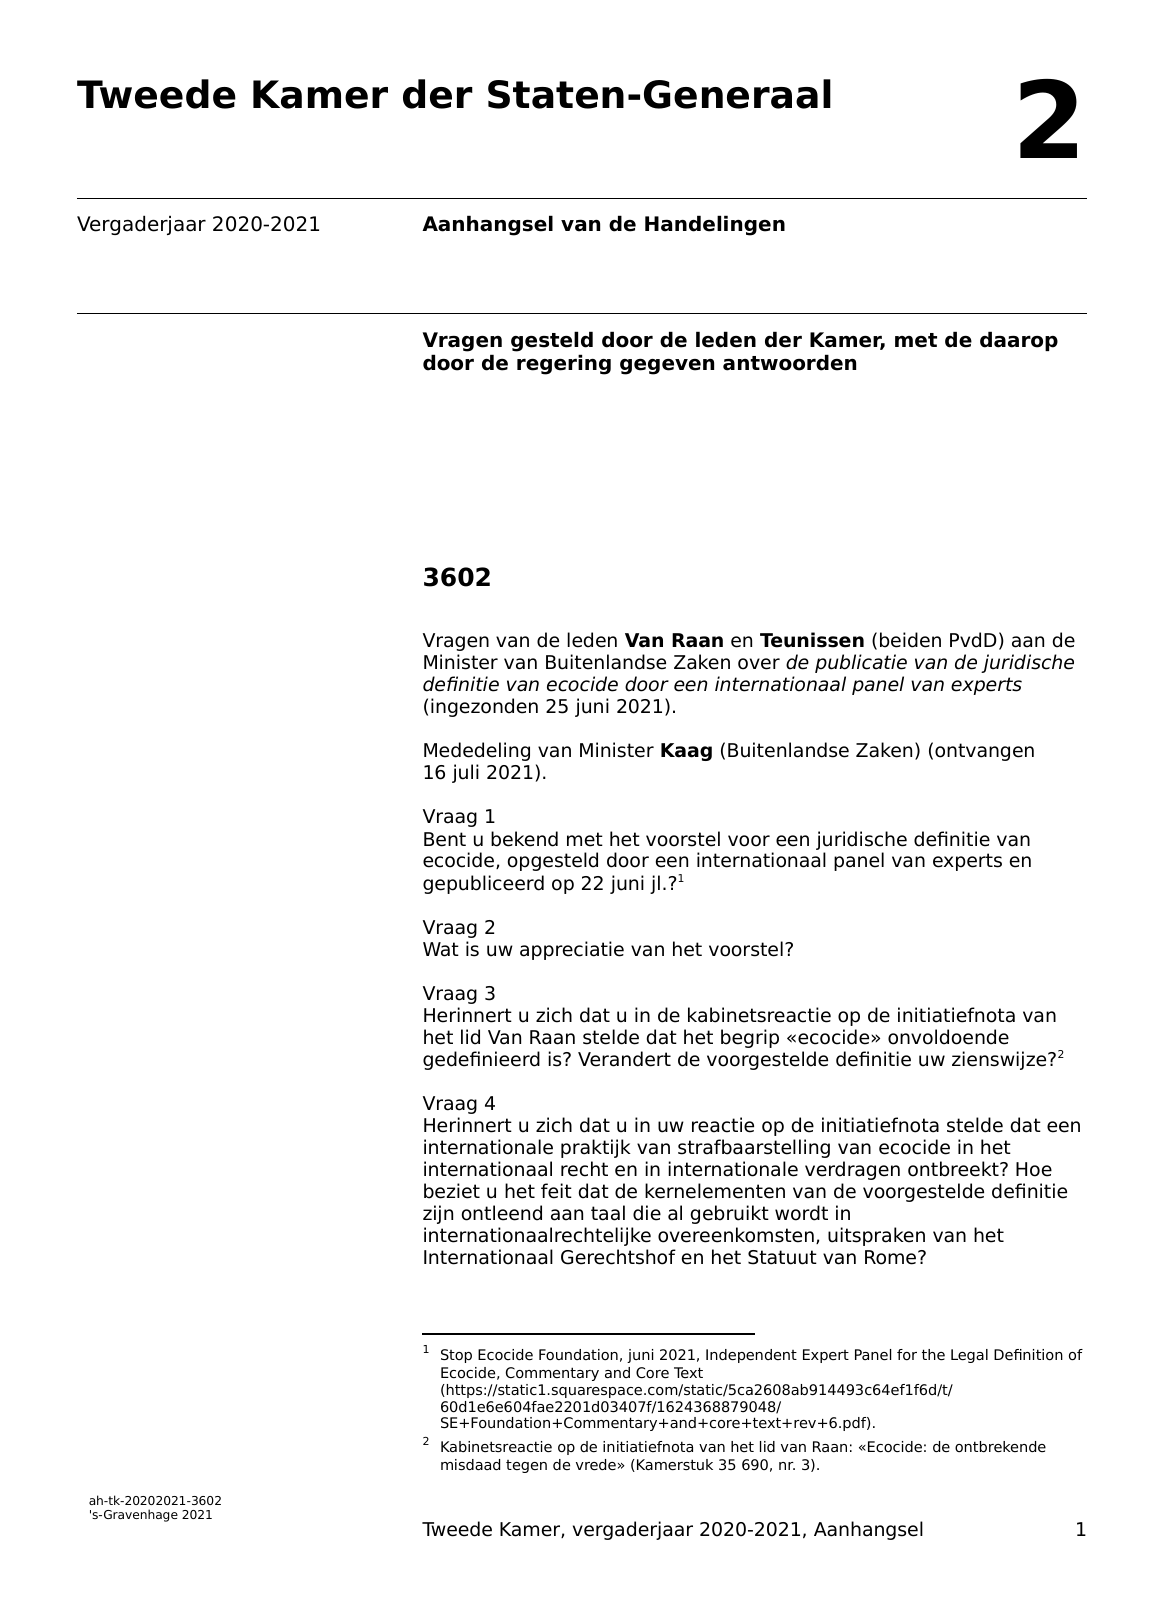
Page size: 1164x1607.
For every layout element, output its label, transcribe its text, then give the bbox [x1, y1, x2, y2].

text Herinnert u zich dat u in uw reactie op de initiatiefnota stelde dat een internationale praktijk van strafbaarstelling van ecocide in het internationaal recht en in internationale verdragen ontbreekt? Hoe beziet u het feit dat de kernelementen van de voorgestelde definitie zijn ontleend aan taal die al gebruikt wordt in internationaalrechtelijke overeenkomsten, uitspraken van het Internationaal Gerechtshof en het Statuut van Rome? [422, 1115, 1087, 1269]
text Mededeling van Minister Kaag (Buitenlandse Zaken) (ontvangen 16 juli 2021). [422, 740, 1087, 784]
text 's-Gravenhage 2021 [88, 1508, 323, 1522]
text Herinnert u zich dat u in de kabinetsreactie op de initiatiefnota van het lid Van Raan stelde dat het begrip «ecocide» onvoldoende gedefinieerd is? Verandert de voorgestelde definitie uw zienswijze? [422, 1005, 1087, 1071]
text 3602 [422, 563, 1087, 592]
table_cell Vragen gesteld door de leden der Kamer, met de daarop door de regering gegeven antwoorden [422, 314, 1087, 375]
text Stop Ecocide Foundation, juni 2021, Independent Expert Panel for the Legal Definition of Ecocide, Commentary and Core Text (https://static1.squarespace.com/static/5ca2608ab914493c64ef1f6d/t/60d1e6e604fae2201d03407f/1624368879048/SE+Foundation+Commentary+and+core+text+rev+6.pdf). [422, 1343, 1087, 1432]
text Wat is uw appreciatie van het voorstel? [422, 938, 1087, 961]
text ah-tk-20202021-3602 [88, 1494, 323, 1508]
text Vragen van de leden Van Raan en Teunissen (beiden PvdD) aan de Minister van Buitenlandse Zaken over de publicatie van de juridische definitie van ecocide door een internationaal panel van experts (ingezonden 25 juni 2021). [422, 630, 1087, 718]
table_cell [77, 314, 422, 375]
text Vraag 1 [422, 806, 1087, 828]
text Bent u bekend met het voorstel voor een juridische definitie van ecocide, opgesteld door een internationaal panel van experts en gepubliceerd op 22 juni jl.? [422, 828, 1087, 894]
table_cell Vergaderjaar 2020-2021 [77, 199, 422, 313]
table_header Tweede Kamer der Staten-Generaal [77, 59, 886, 198]
table_header 2 [886, 59, 1087, 198]
table_cell Aanhangsel van de Handelingen [422, 199, 1087, 313]
text Vraag 4 [422, 1093, 1087, 1115]
text Vraag 2 [422, 917, 1087, 938]
text Vraag 3 [422, 983, 1087, 1005]
text Kabinetsreactie op de initiatiefnota van het lid van Raan: «Ecocide: de ontbrekende misdaad tegen de vrede» (Kamerstuk 35 690, nr. 3). [422, 1435, 1087, 1474]
